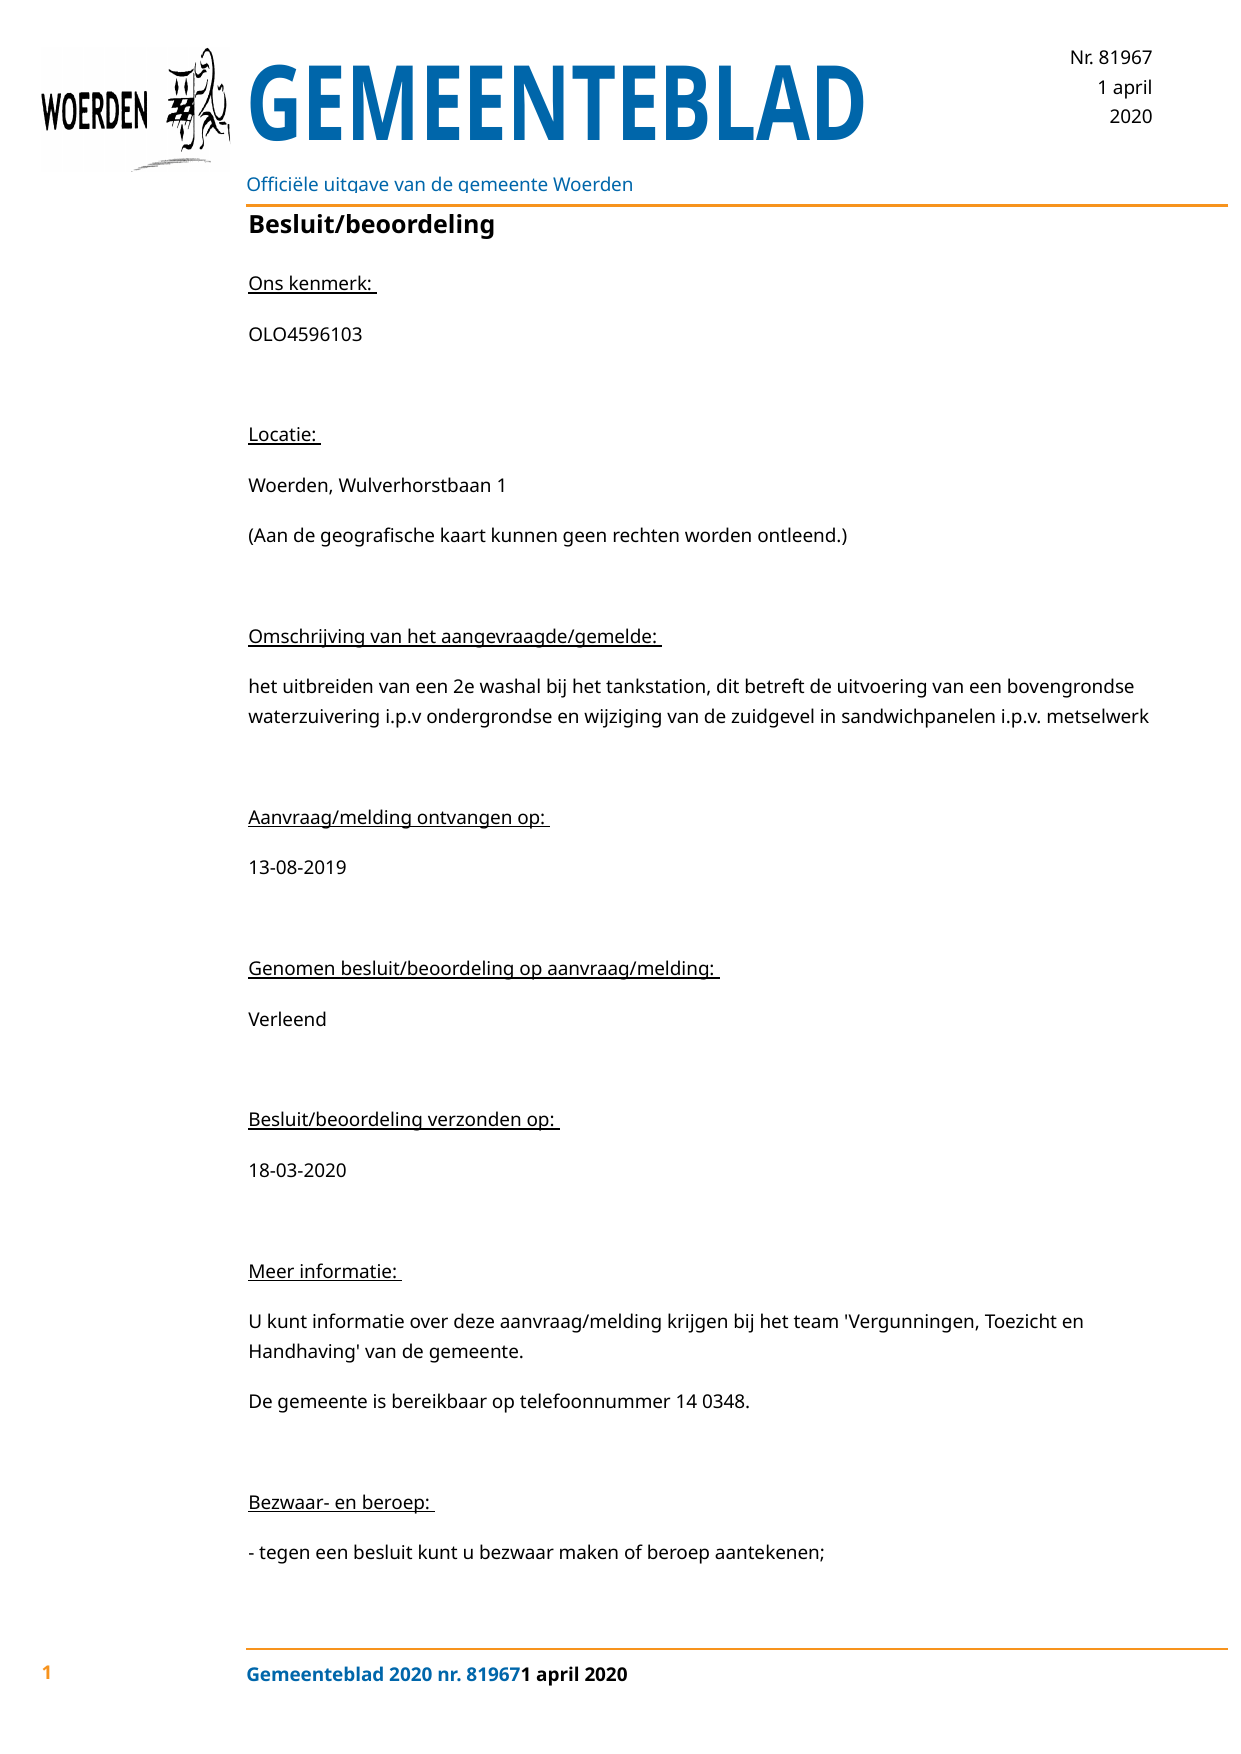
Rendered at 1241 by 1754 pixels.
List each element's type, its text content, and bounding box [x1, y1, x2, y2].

text Bezwaar- en beroep: [248, 1489, 1152, 1515]
text Genomen besluit/beoordeling op aanvraag/melding: [248, 955, 1152, 981]
text OLO4596103 [248, 321, 1152, 346]
text Locatie: [248, 422, 1152, 447]
text Woerden, Wulverhorstbaan 1 [248, 472, 1152, 498]
text Meer informatie: [248, 1258, 1152, 1283]
text Besluit/beoordeling [248, 207, 1152, 241]
text Besluit/beoordeling verzonden op: [248, 1107, 1152, 1132]
picture [41, 47, 231, 172]
text 18-03-2020 [248, 1157, 1152, 1183]
text Ons kenmerk: [248, 270, 1152, 296]
text Verleend [248, 1006, 1152, 1031]
text U kunt informatie over deze aanvraag/melding krijgen bij het team 'Vergunningen, Toezicht en Handhaving' van de gemeente. [248, 1308, 1152, 1363]
text Aanvraag/melding ontvangen op: [248, 804, 1152, 830]
text (Aan de geografische kaart kunnen geen rechten worden ontleend.) [248, 522, 1152, 548]
text 13-08-2019 [248, 854, 1152, 880]
text Omschrijving van het aangevraagde/gemelde: [248, 623, 1152, 649]
text - tegen een besluit kunt u bezwaar maken of beroep aantekenen; [248, 1539, 1152, 1565]
text het uitbreiden van een 2e washal bij het tankstation, dit betreft de uitvoering van een bovengrondse waterzuivering i.p.v ondergrondse en wijziging van de zuidgevel in sandwichpanelen i.p.v. metselwerk [248, 674, 1152, 729]
text De gemeente is bereikbaar op telefoonnummer 14 0348. [248, 1388, 1152, 1414]
